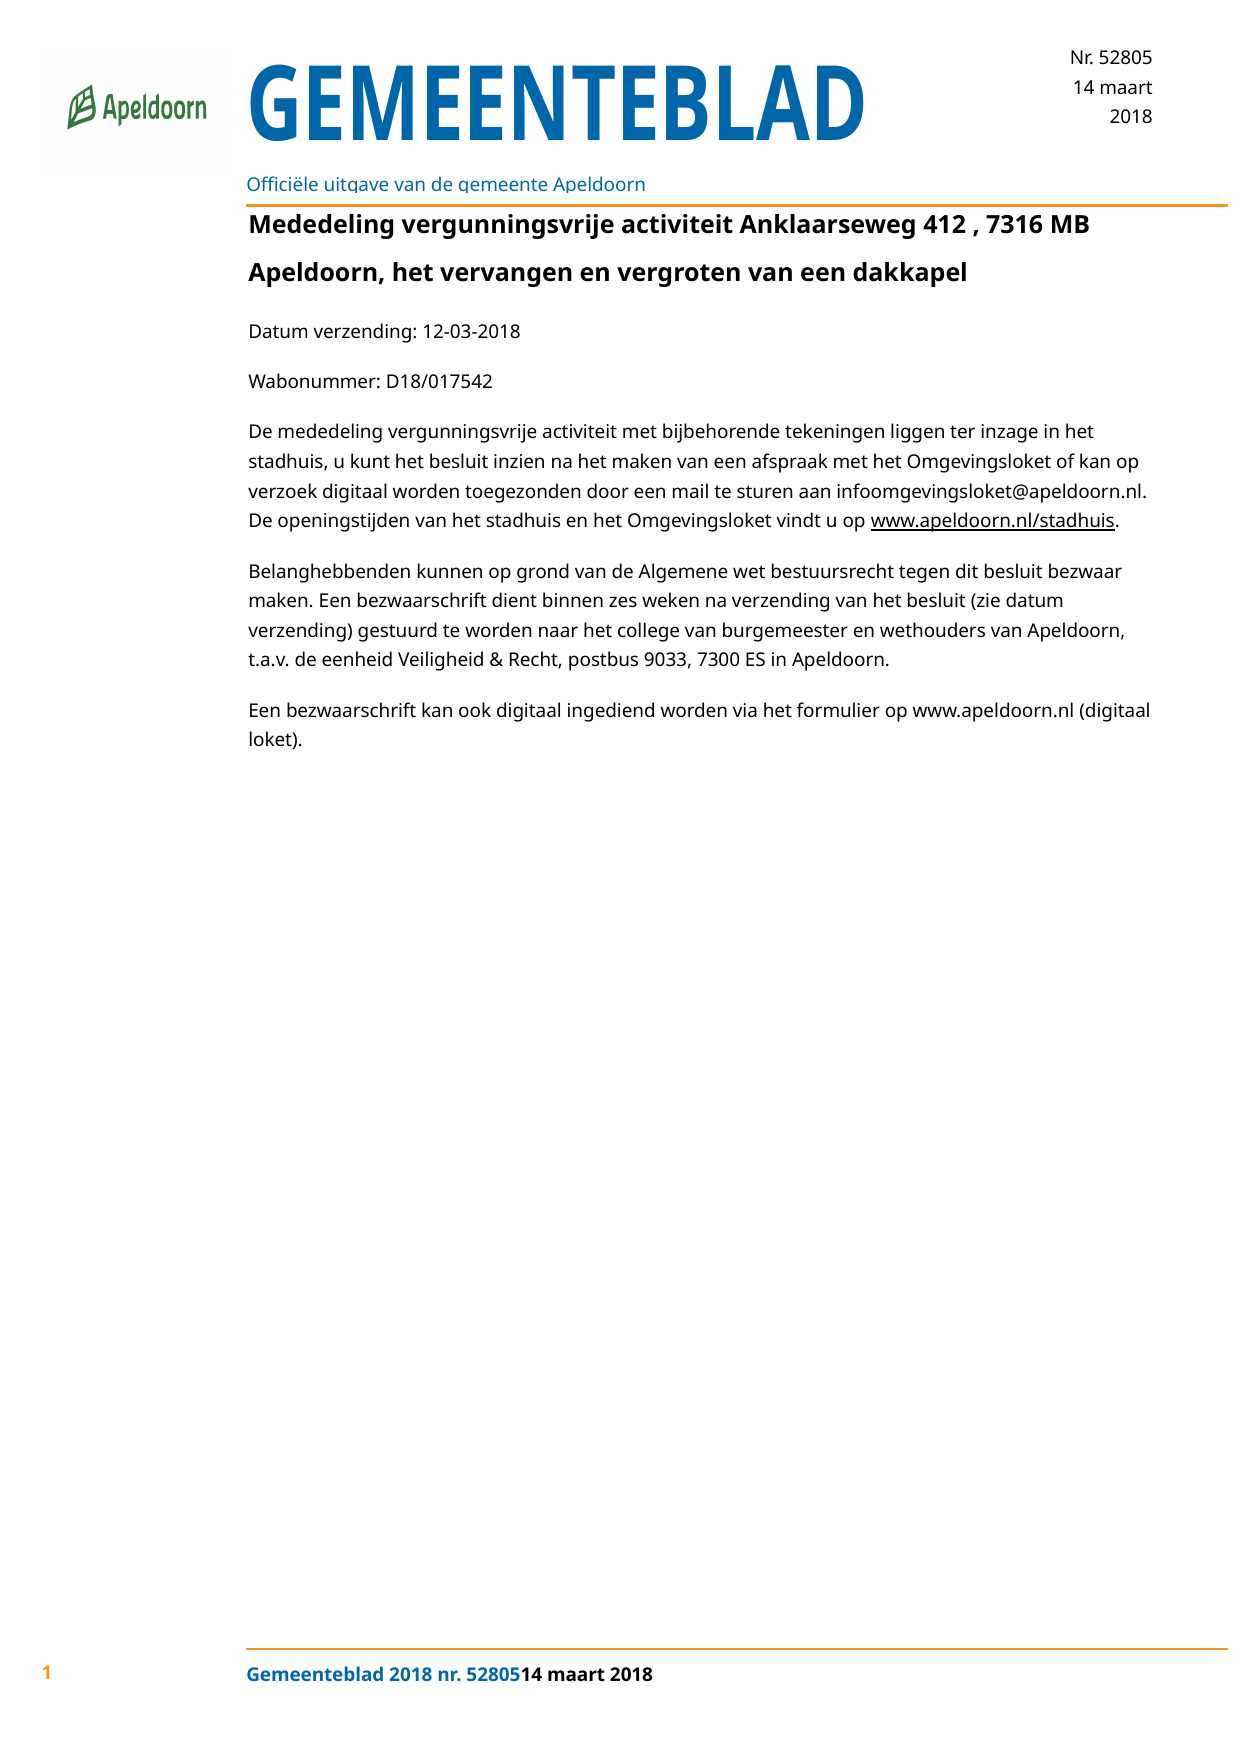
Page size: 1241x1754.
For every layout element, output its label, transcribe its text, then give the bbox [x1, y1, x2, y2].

text Mededeling vergunningsvrije activiteit Anklaarseweg 412 , 7316 MB Apeldoorn, het vervangen en vergroten van een dakkapel [248, 207, 1152, 288]
text De mededeling vergunningsvrije activiteit met bijbehorende tekeningen liggen ter inzage in het stadhuis, u kunt het besluit inzien na het maken van een afspraak met het Omgevingsloket of kan op verzoek digitaal worden toegezonden door een mail te sturen aan infoomgevingsloket@apeldoorn.nl. De openingstijden van het stadhuis en het Omgevingsloket vindt u op www.apeldoorn.nl/stadhuis. [248, 419, 1152, 533]
text Een bezwaarschrift kan ook digitaal ingediend worden via het formulier op www.apeldoorn.nl (digitaal loket). [248, 697, 1152, 752]
text Belanghebbenden kunnen op grond van de Algemene wet bestuursrecht tegen dit besluit bezwaar maken. Een bezwaarschrift dient binnen zes weken na verzending van het besluit (zie datum verzending) gestuurd te worden naar het college van burgemeester en wethouders van Apeldoorn, t.a.v. de eenheid Veiligheid & Recht, postbus 9033, 7300 ES in Apeldoorn. [248, 558, 1152, 672]
text Wabonummer: D18/017542 [248, 368, 1152, 394]
text Datum verzending: 12-03-2018 [248, 318, 1152, 344]
picture [41, 47, 231, 172]
